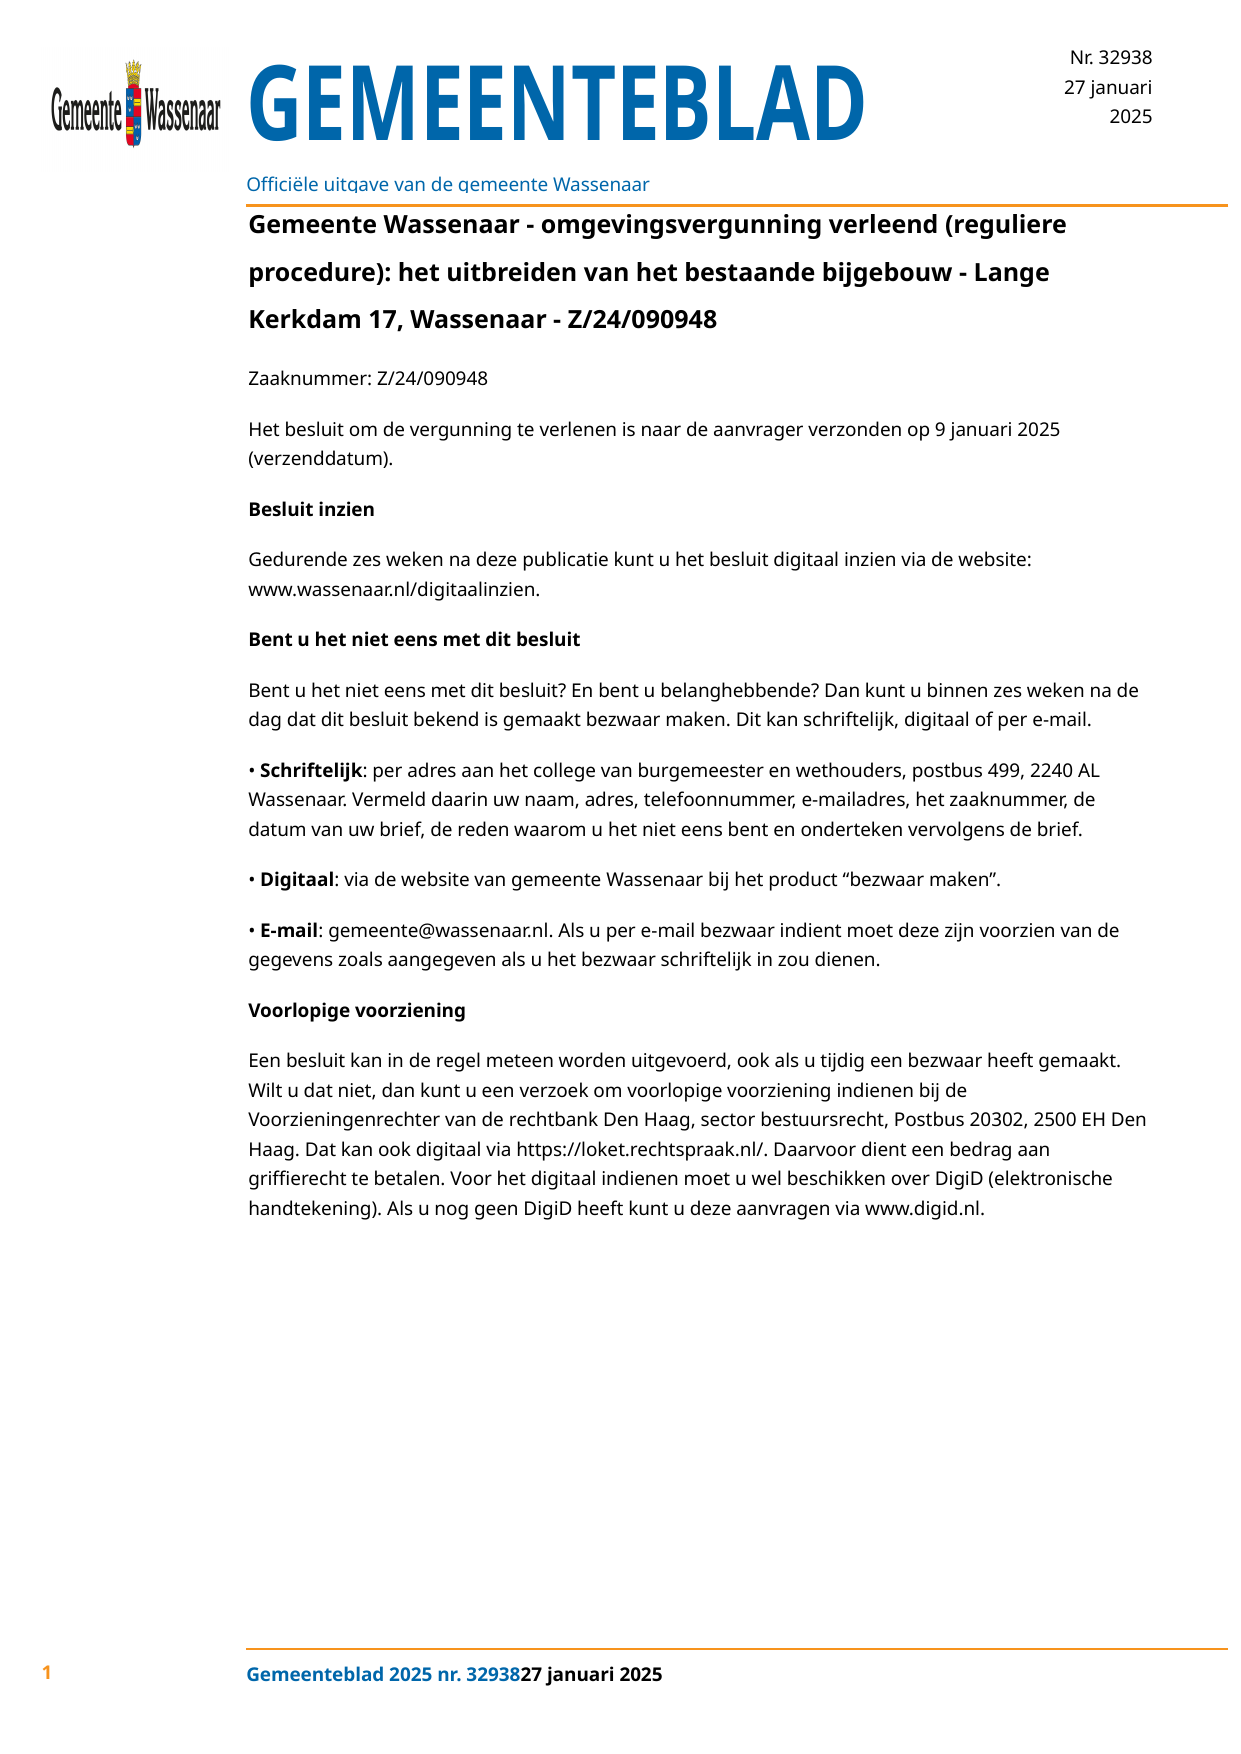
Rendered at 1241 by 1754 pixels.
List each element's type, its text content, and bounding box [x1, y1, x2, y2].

text • Schriftelijk: per adres aan het college van burgemeester en wethouders, postbus 499, 2240 AL Wassenaar. Vermeld daarin uw naam, adres, telefoonnummer, e-mailadres, het zaaknummer, de datum van uw brief, de reden waarom u het niet eens bent en onderteken vervolgens de brief. [248, 757, 1152, 842]
text Gedurende zes weken na deze publicatie kunt u het besluit digitaal inzien via de website: www.wassenaar.nl/digitaalinzien. [248, 546, 1152, 602]
text • Digitaal: via de website van gemeente Wassenaar bij het product “bezwaar maken”. [248, 866, 1152, 892]
text Het besluit om de vergunning te verlenen is naar de aanvrager verzonden op 9 januari 2025 (verzenddatum). [248, 416, 1152, 471]
text • E-mail: gemeente@wassenaar.nl. Als u per e-mail bezwaar indient moet deze zijn voorzien van de gegevens zoals aangegeven als u het bezwaar schriftelijk in zou dienen. [248, 917, 1152, 972]
text Gemeente Wassenaar - omgevingsvergunning verleend (reguliere procedure): het uitbreiden van het bestaande bijgebouw - Lange Kerkdam 17, Wassenaar - Z/24/090948 [248, 207, 1152, 336]
text Zaaknummer: Z/24/090948 [248, 366, 1152, 391]
text Voorlopige voorziening [248, 997, 1152, 1022]
text Bent u het niet eens met dit besluit? En bent u belanghebbende? Dan kunt u binnen zes weken na de dag dat dit besluit bekend is gemaakt bezwaar maken. Dit kan schriftelijk, digitaal of per e-mail. [248, 677, 1152, 732]
picture [41, 47, 231, 172]
text Bent u het niet eens met dit besluit [248, 626, 1152, 652]
text Een besluit kan in de regel meteen worden uitgevoerd, ook als u tijdig een bezwaar heeft gemaakt. Wilt u dat niet, dan kunt u een verzoek om voorlopige voorziening indienen bij de Voorzieningenrechter van de rechtbank Den Haag, sector bestuursrecht, Postbus 20302, 2500 EH Den Haag. Dat kan ook digitaal via https://loket.rechtspraak.nl/. Daarvoor dient een bedrag aan griffierecht te betalen. Voor het digitaal indienen moet u wel beschikken over DigiD (elektronische handtekening). Als u nog geen DigiD heeft kunt u deze aanvragen via www.digid.nl. [248, 1047, 1152, 1221]
text Besluit inzien [248, 496, 1152, 522]
